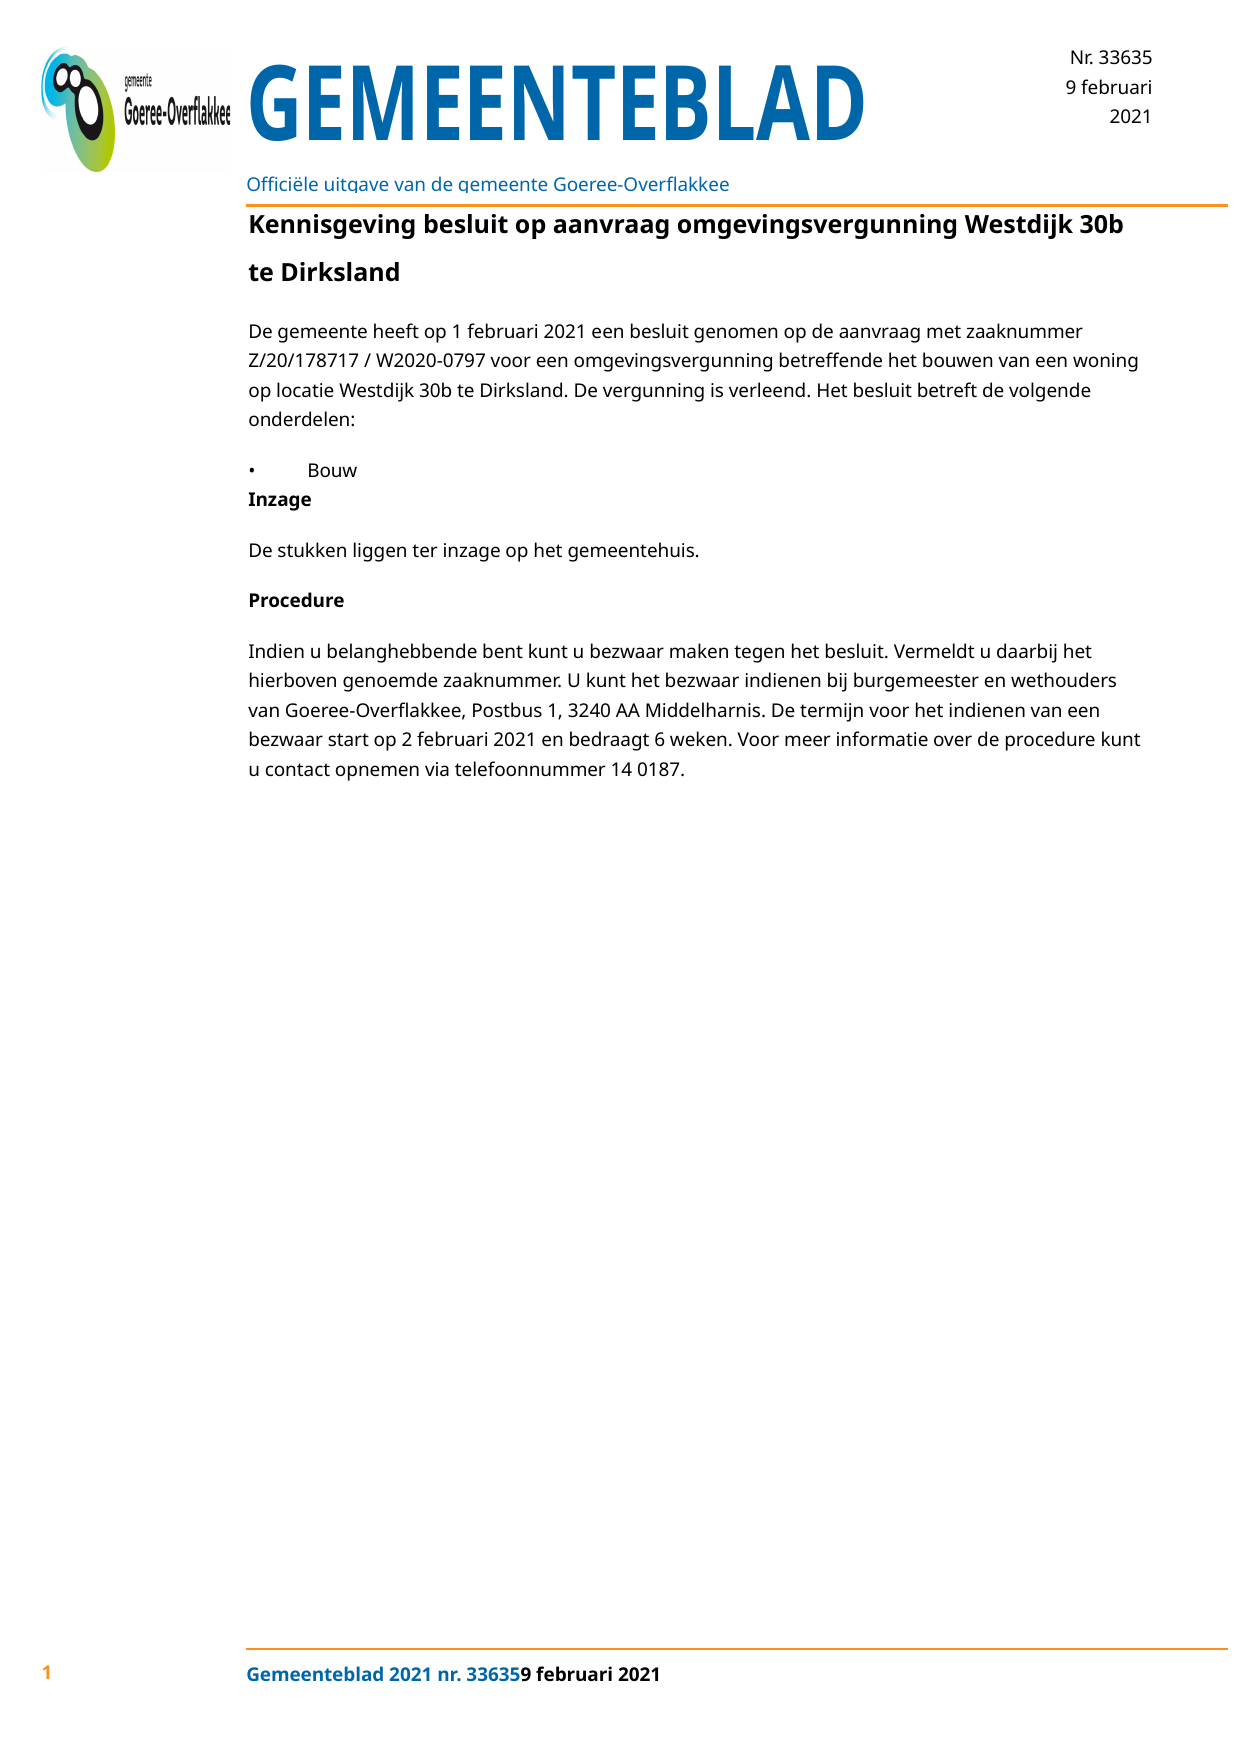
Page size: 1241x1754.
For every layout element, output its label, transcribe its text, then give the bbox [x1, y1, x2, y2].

list Bouw [248, 457, 1152, 483]
text Indien u belanghebbende bent kunt u bezwaar maken tegen het besluit. Vermeldt u daarbij het hierboven genoemde zaaknummer. U kunt het bezwaar indienen bij burgemeester en wethouders van Goeree-Overflakkee, Postbus 1, 3240 AA Middelharnis. De termijn voor het indienen van een bezwaar start op 2 februari 2021 en bedraagt 6 weken. Voor meer informatie over de procedure kunt u contact opnemen via telefoonnummer 14 0187. [248, 638, 1152, 782]
text Kennisgeving besluit op aanvraag omgevingsvergunning Westdijk 30b te Dirksland [248, 207, 1152, 288]
picture [41, 47, 231, 172]
text Inzage [248, 487, 1152, 512]
text De gemeente heeft op 1 februari 2021 een besluit genomen op de aanvraag met zaaknummer Z/20/178717 / W2020-0797 voor een omgevingsvergunning betreffende het bouwen van een woning op locatie Westdijk 30b te Dirksland. De vergunning is verleend. Het besluit betreft de volgende onderdelen: [248, 318, 1152, 432]
text Procedure [248, 587, 1152, 613]
text De stukken liggen ter inzage op het gemeentehuis. [248, 537, 1152, 563]
